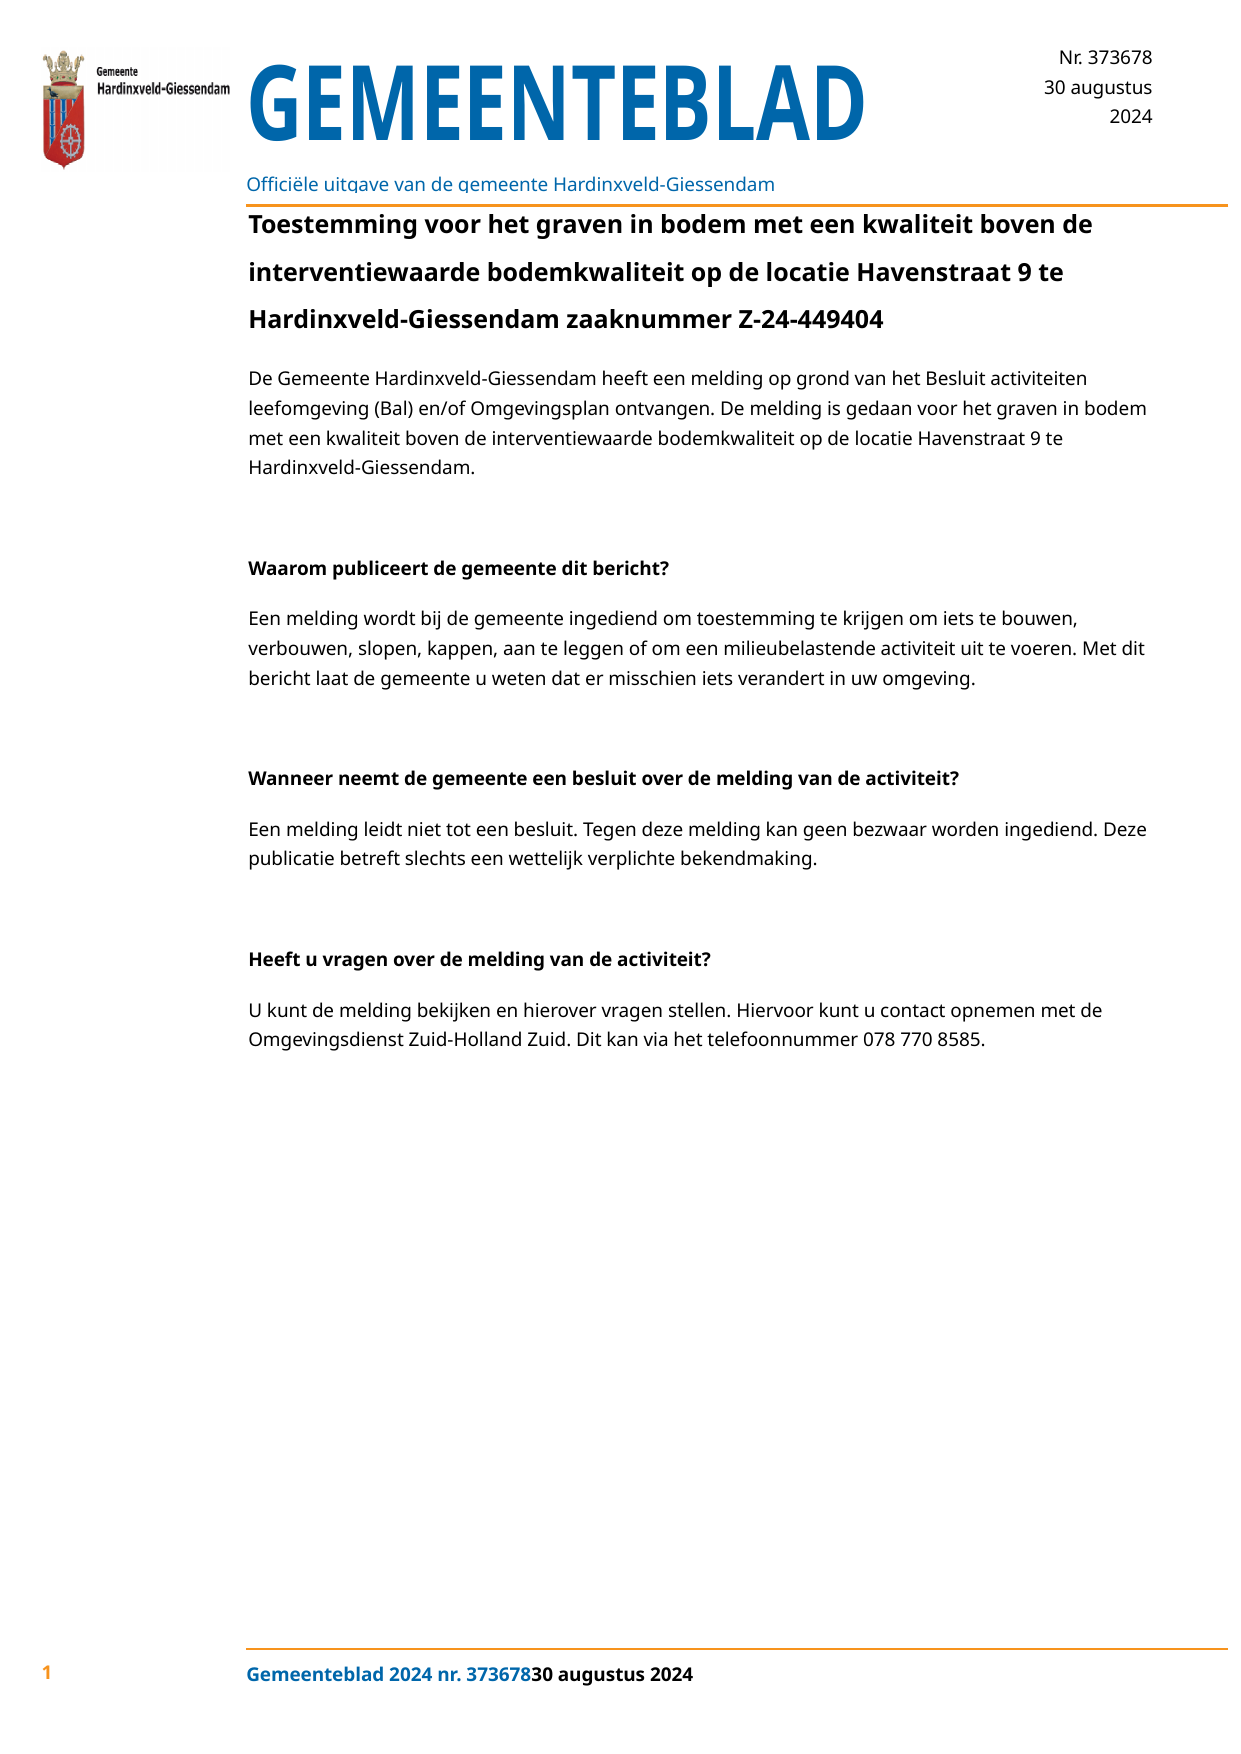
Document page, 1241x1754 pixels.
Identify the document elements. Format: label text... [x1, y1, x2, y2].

text Waarom publiceert de gemeente dit bericht? [248, 555, 1152, 581]
text Toestemming voor het graven in bodem met een kwaliteit boven de interventiewaarde bodemkwaliteit op de locatie Havenstraat 9 te Hardinxveld-Giessendam zaaknummer Z-24-449404 [248, 207, 1152, 336]
text Een melding wordt bij de gemeente ingediend om toestemming te krijgen om iets te bouwen, verbouwen, slopen, kappen, aan te leggen of om een milieubelastende activiteit uit te voeren. Met dit bericht laat de gemeente u weten dat er misschien iets verandert in uw omgeving. [248, 606, 1152, 690]
text Heeft u vragen over de melding van de activiteit? [248, 946, 1152, 972]
text U kunt de melding bekijken en hierover vragen stellen. Hiervoor kunt u contact opnemen met de Omgevingsdienst Zuid-Holland Zuid. Dit kan via het telefoonnummer 078 770 8585. [248, 997, 1152, 1052]
text Wanneer neemt de gemeente een besluit over de melding van de activiteit? [248, 766, 1152, 791]
text Een melding leidt niet tot een besluit. Tegen deze melding kan geen bezwaar worden ingediend. Deze publicatie betreft slechts een wettelijk verplichte bekendmaking. [248, 816, 1152, 871]
text De Gemeente Hardinxveld-Giessendam heeft een melding op grond van het Besluit activiteiten leefomgeving (Bal) en/of Omgevingsplan ontvangen. De melding is gedaan voor het graven in bodem met een kwaliteit boven de interventiewaarde bodemkwaliteit op de locatie Havenstraat 9 te Hardinxveld-Giessendam. [248, 366, 1152, 480]
picture [41, 47, 231, 172]
